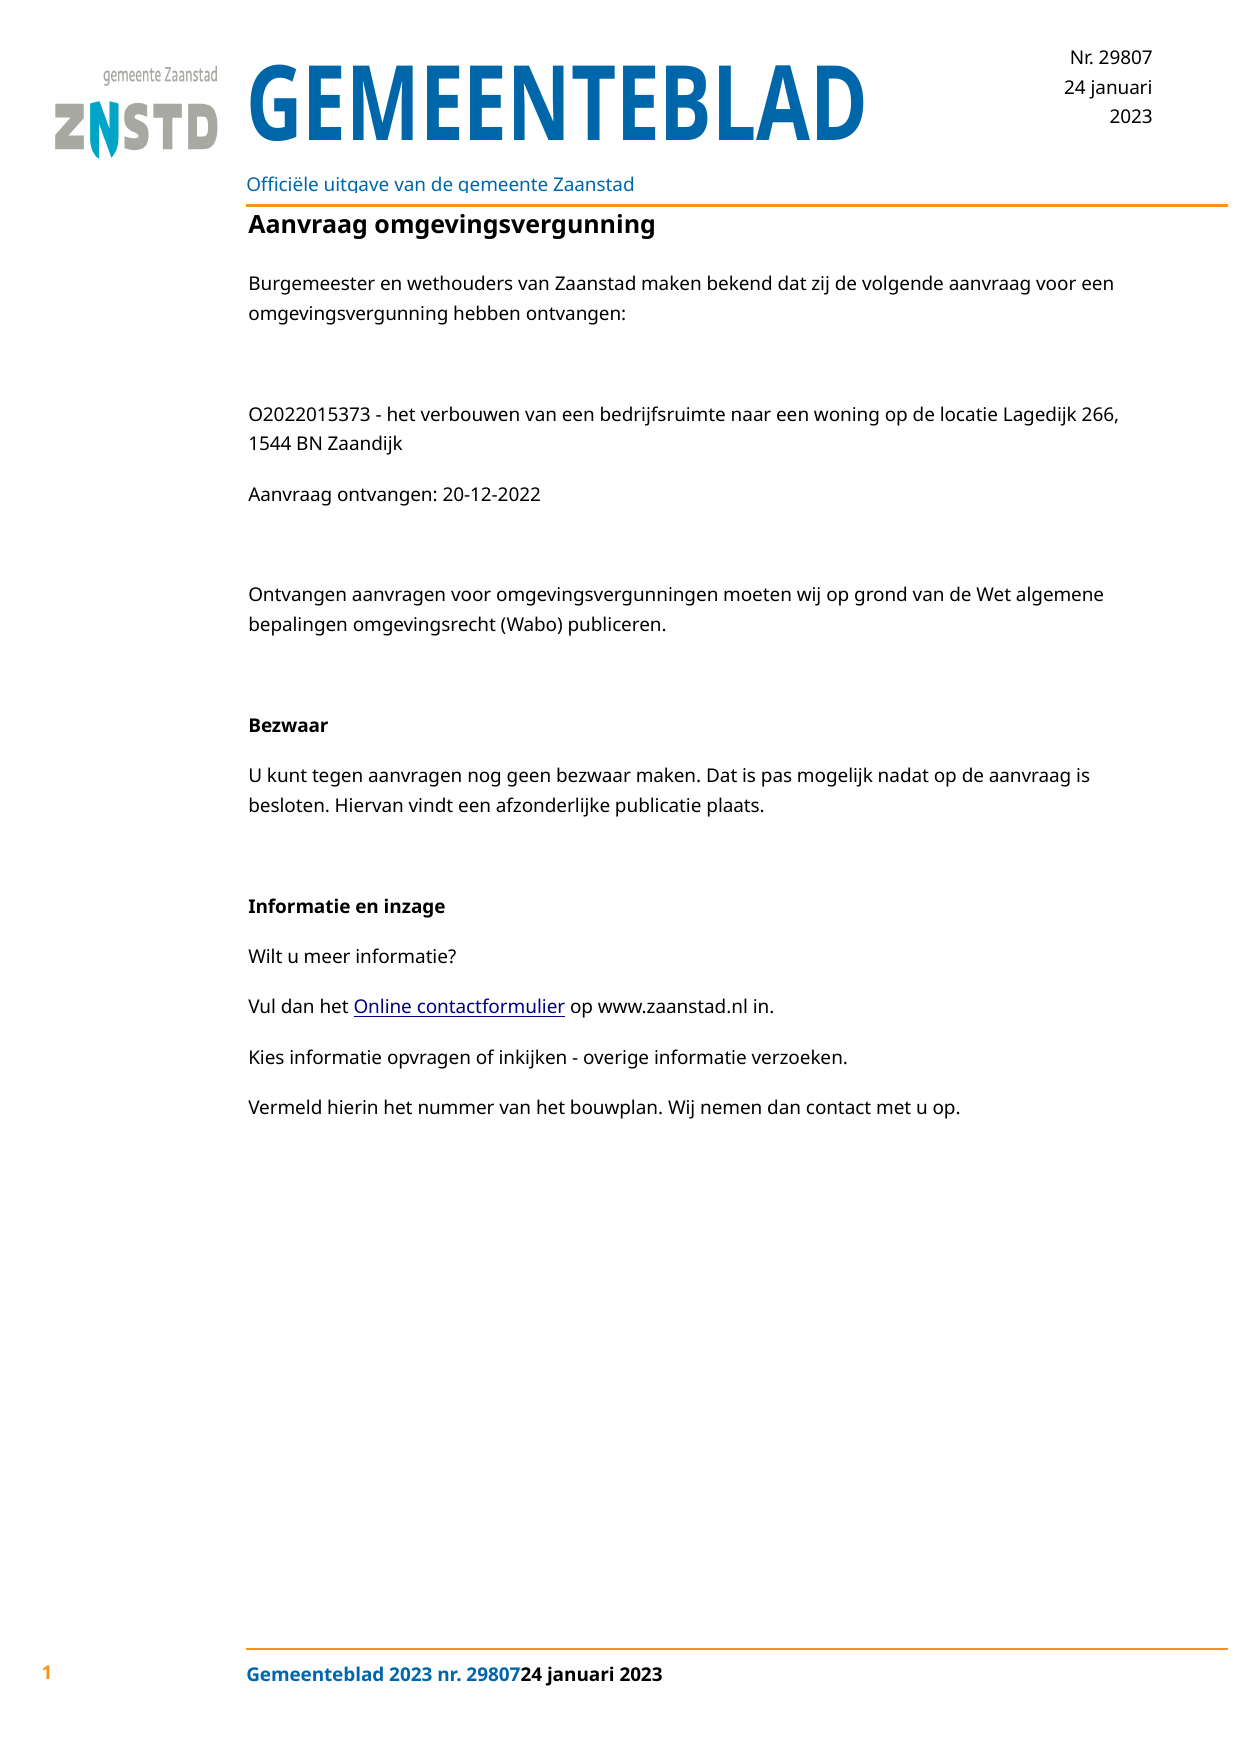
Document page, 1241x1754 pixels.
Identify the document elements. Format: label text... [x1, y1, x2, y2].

text U kunt tegen aanvragen nog geen bezwaar maken. Dat is pas mogelijk nadat op de aanvraag is besloten. Hiervan vindt een afzonderlijke publicatie plaats. [248, 762, 1152, 818]
text Kies informatie opvragen of inkijken - overige informatie verzoeken. [248, 1044, 1152, 1070]
text Informatie en inzage [248, 893, 1152, 918]
text Wilt u meer informatie? [248, 943, 1152, 969]
text O2022015373 - het verbouwen van een bedrijfsruimte naar een woning op de locatie Lagedijk 266, 1544 BN Zaandijk [248, 401, 1152, 456]
text Burgemeester en wethouders van Zaanstad maken bekend dat zij de volgende aanvraag voor een omgevingsvergunning hebben ontvangen: [248, 270, 1152, 326]
text Ontvangen aanvragen voor omgevingsvergunningen moeten wij op grond van de Wet algemene bepalingen omgevingsrecht (Wabo) publiceren. [248, 582, 1152, 637]
text Vermeld hierin het nummer van het bouwplan. Wij nemen dan contact met u op. [248, 1094, 1152, 1120]
text Vul dan het Online contactformulier op www.zaanstad.nl in. [248, 994, 1152, 1019]
text Aanvraag ontvangen: 20-12-2022 [248, 481, 1152, 506]
text Aanvraag omgevingsvergunning [248, 207, 1152, 241]
text Bezwaar [248, 712, 1152, 738]
picture [41, 47, 231, 172]
